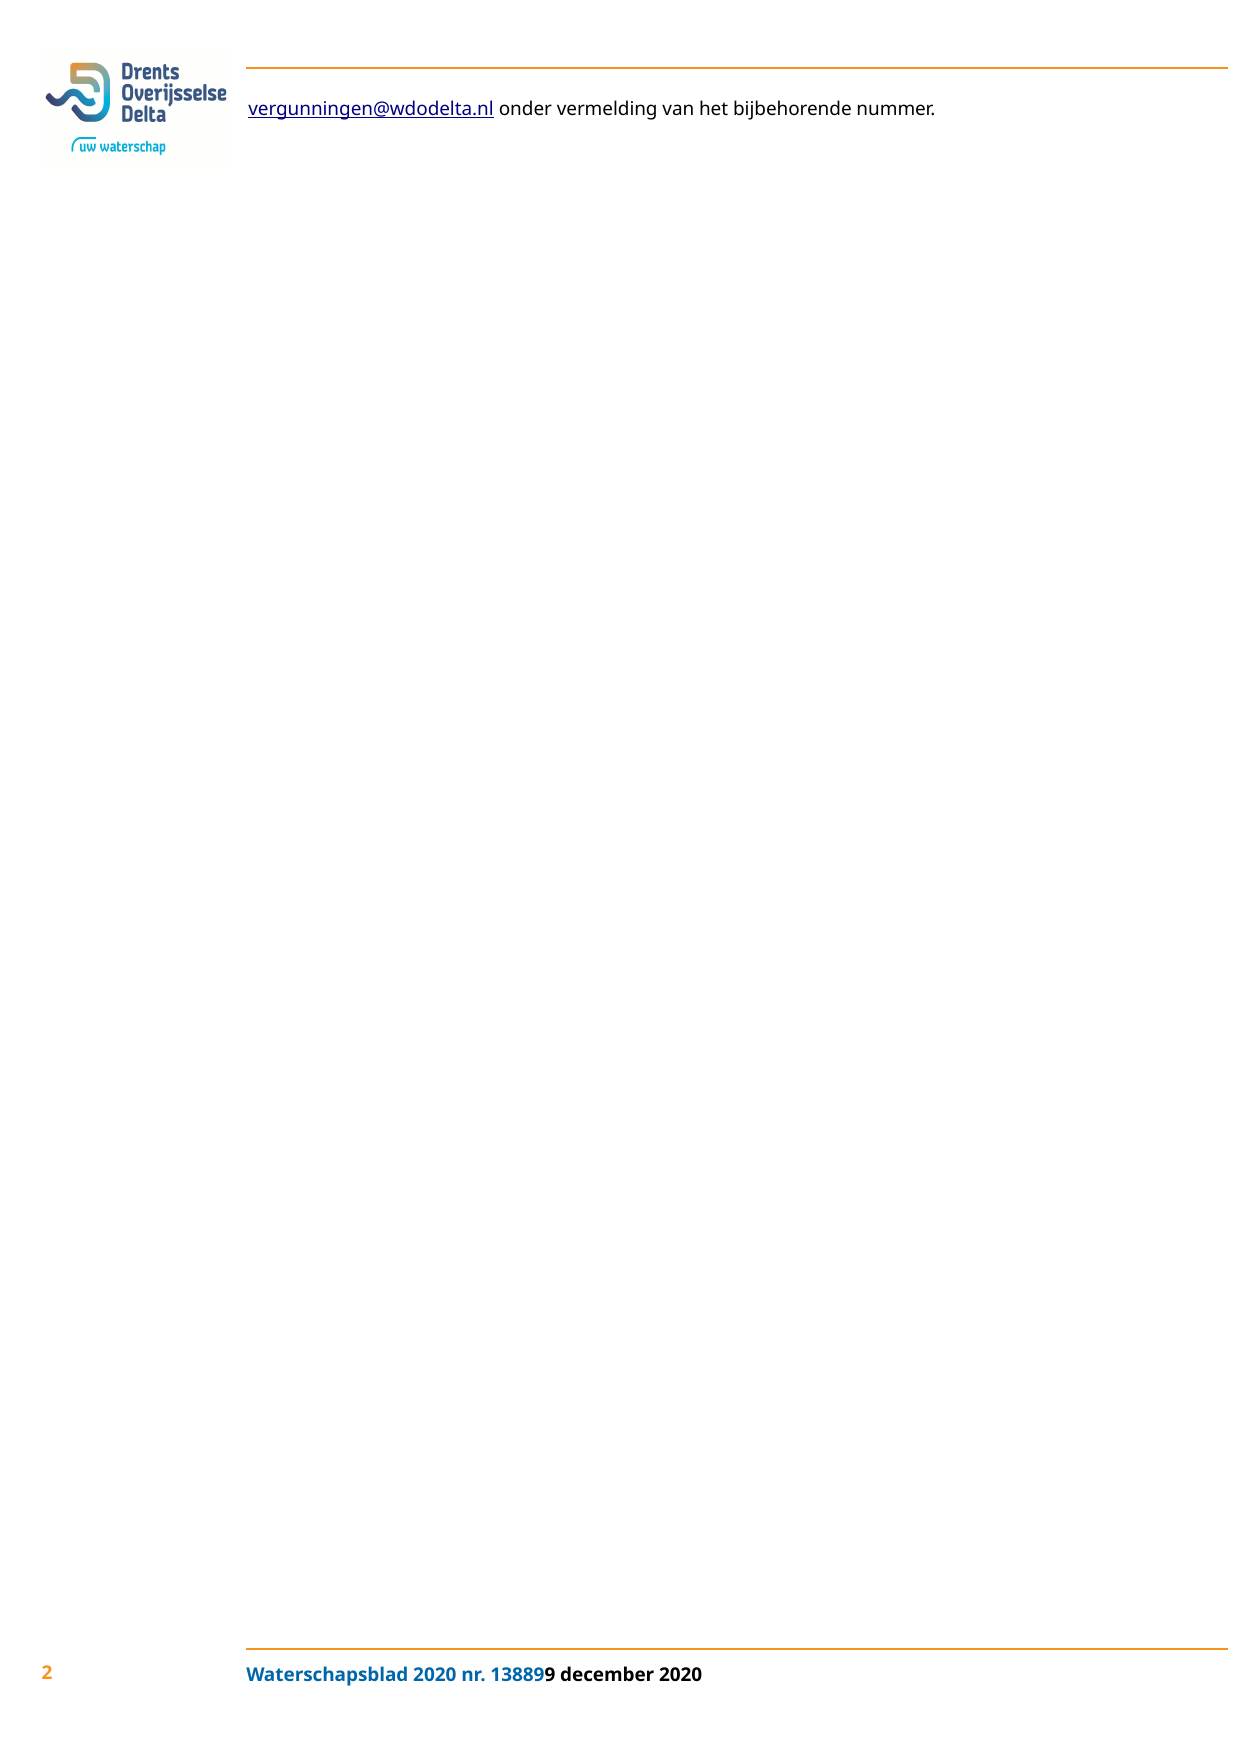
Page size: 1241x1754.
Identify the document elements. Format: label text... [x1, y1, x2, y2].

text vergunningen@wdodelta.nl onder vermelding van het bijbehorende nummer. [248, 95, 1152, 121]
picture [41, 47, 231, 172]
